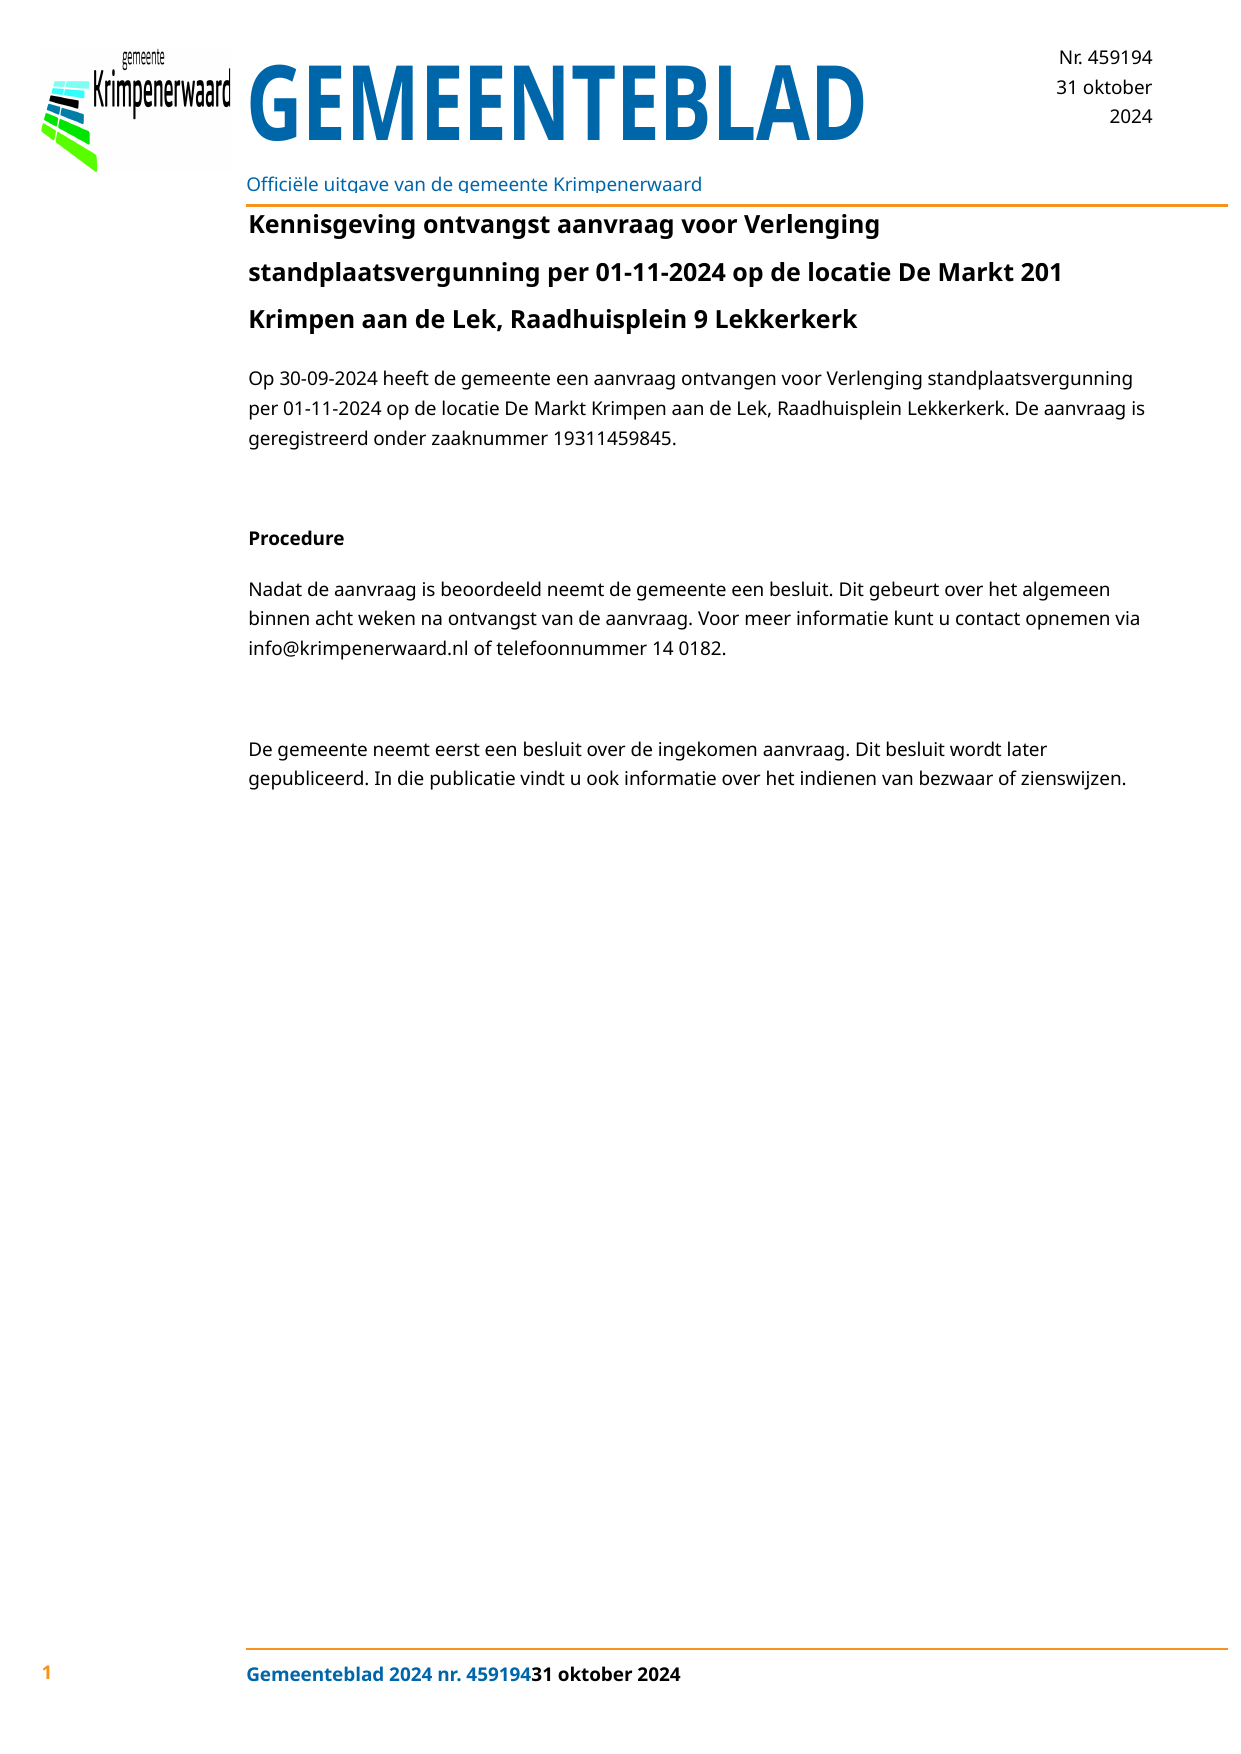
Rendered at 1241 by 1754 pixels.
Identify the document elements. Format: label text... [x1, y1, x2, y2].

picture [41, 47, 231, 172]
text De gemeente neemt eerst een besluit over de ingekomen aanvraag. Dit besluit wordt later gepubliceerd. In die publicatie vindt u ook informatie over het indienen van bezwaar of zienswijzen. [248, 736, 1152, 791]
text Op 30-09-2024 heeft de gemeente een aanvraag ontvangen voor Verlenging standplaatsvergunning per 01-11-2024 op de locatie De Markt Krimpen aan de Lek, Raadhuisplein Lekkerkerk. De aanvraag is geregistreerd onder zaaknummer 19311459845. [248, 366, 1152, 450]
text Procedure [248, 526, 1152, 551]
text Kennisgeving ontvangst aanvraag voor Verlenging standplaatsvergunning per 01-11-2024 op de locatie De Markt 201 Krimpen aan de Lek, Raadhuisplein 9 Lekkerkerk [248, 207, 1152, 336]
text Nadat de aanvraag is beoordeeld neemt de gemeente een besluit. Dit gebeurt over het algemeen binnen acht weken na ontvangst van de aanvraag. Voor meer informatie kunt u contact opnemen via info@krimpenerwaard.nl of telefoonnummer 14 0182. [248, 576, 1152, 661]
